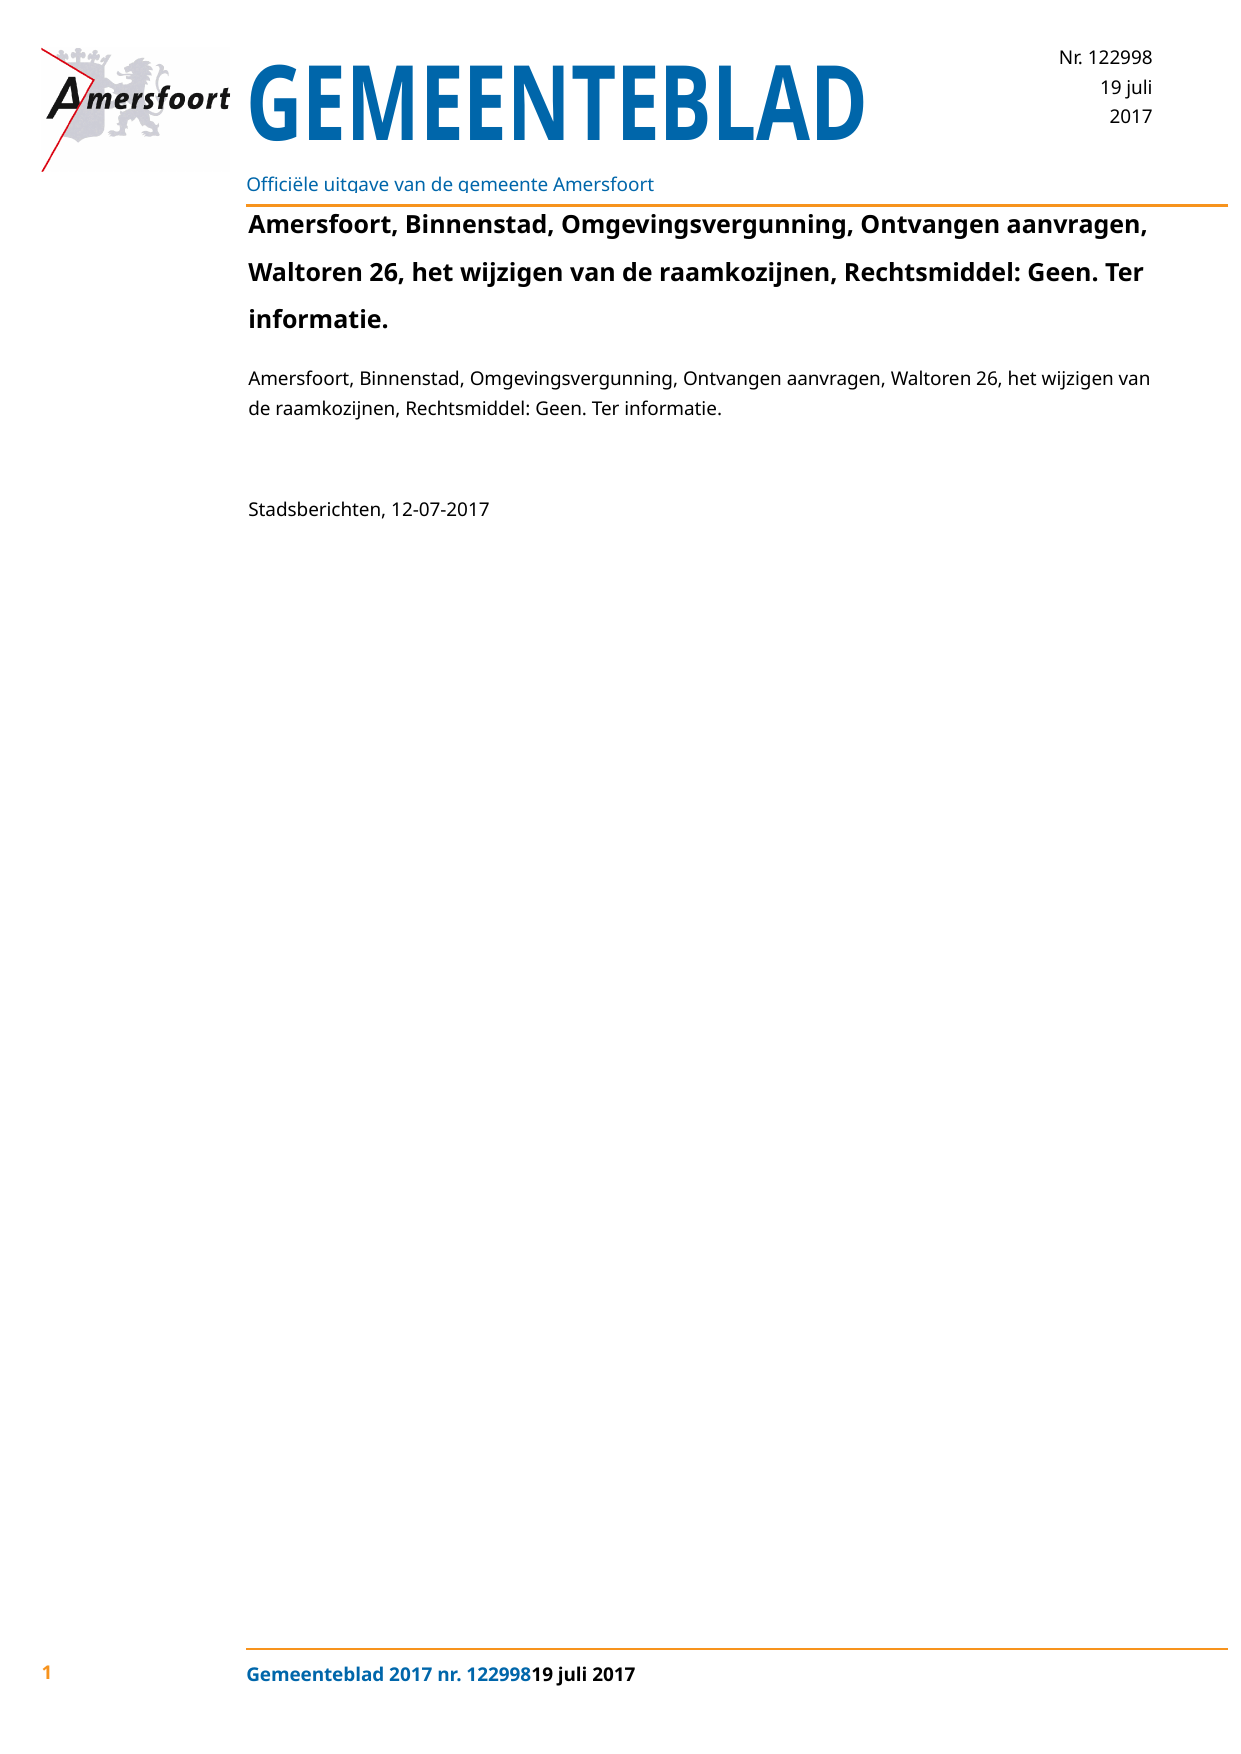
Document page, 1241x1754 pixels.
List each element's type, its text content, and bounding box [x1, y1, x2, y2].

text Amersfoort, Binnenstad, Omgevingsvergunning, Ontvangen aanvragen, Waltoren 26, het wijzigen van de raamkozijnen, Rechtsmiddel: Geen. Ter informatie. [248, 366, 1152, 421]
text Amersfoort, Binnenstad, Omgevingsvergunning, Ontvangen aanvragen, Waltoren 26, het wijzigen van de raamkozijnen, Rechtsmiddel: Geen. Ter informatie. [248, 207, 1152, 336]
text Stadsberichten, 12-07-2017 [248, 496, 1152, 522]
picture [41, 47, 231, 172]
